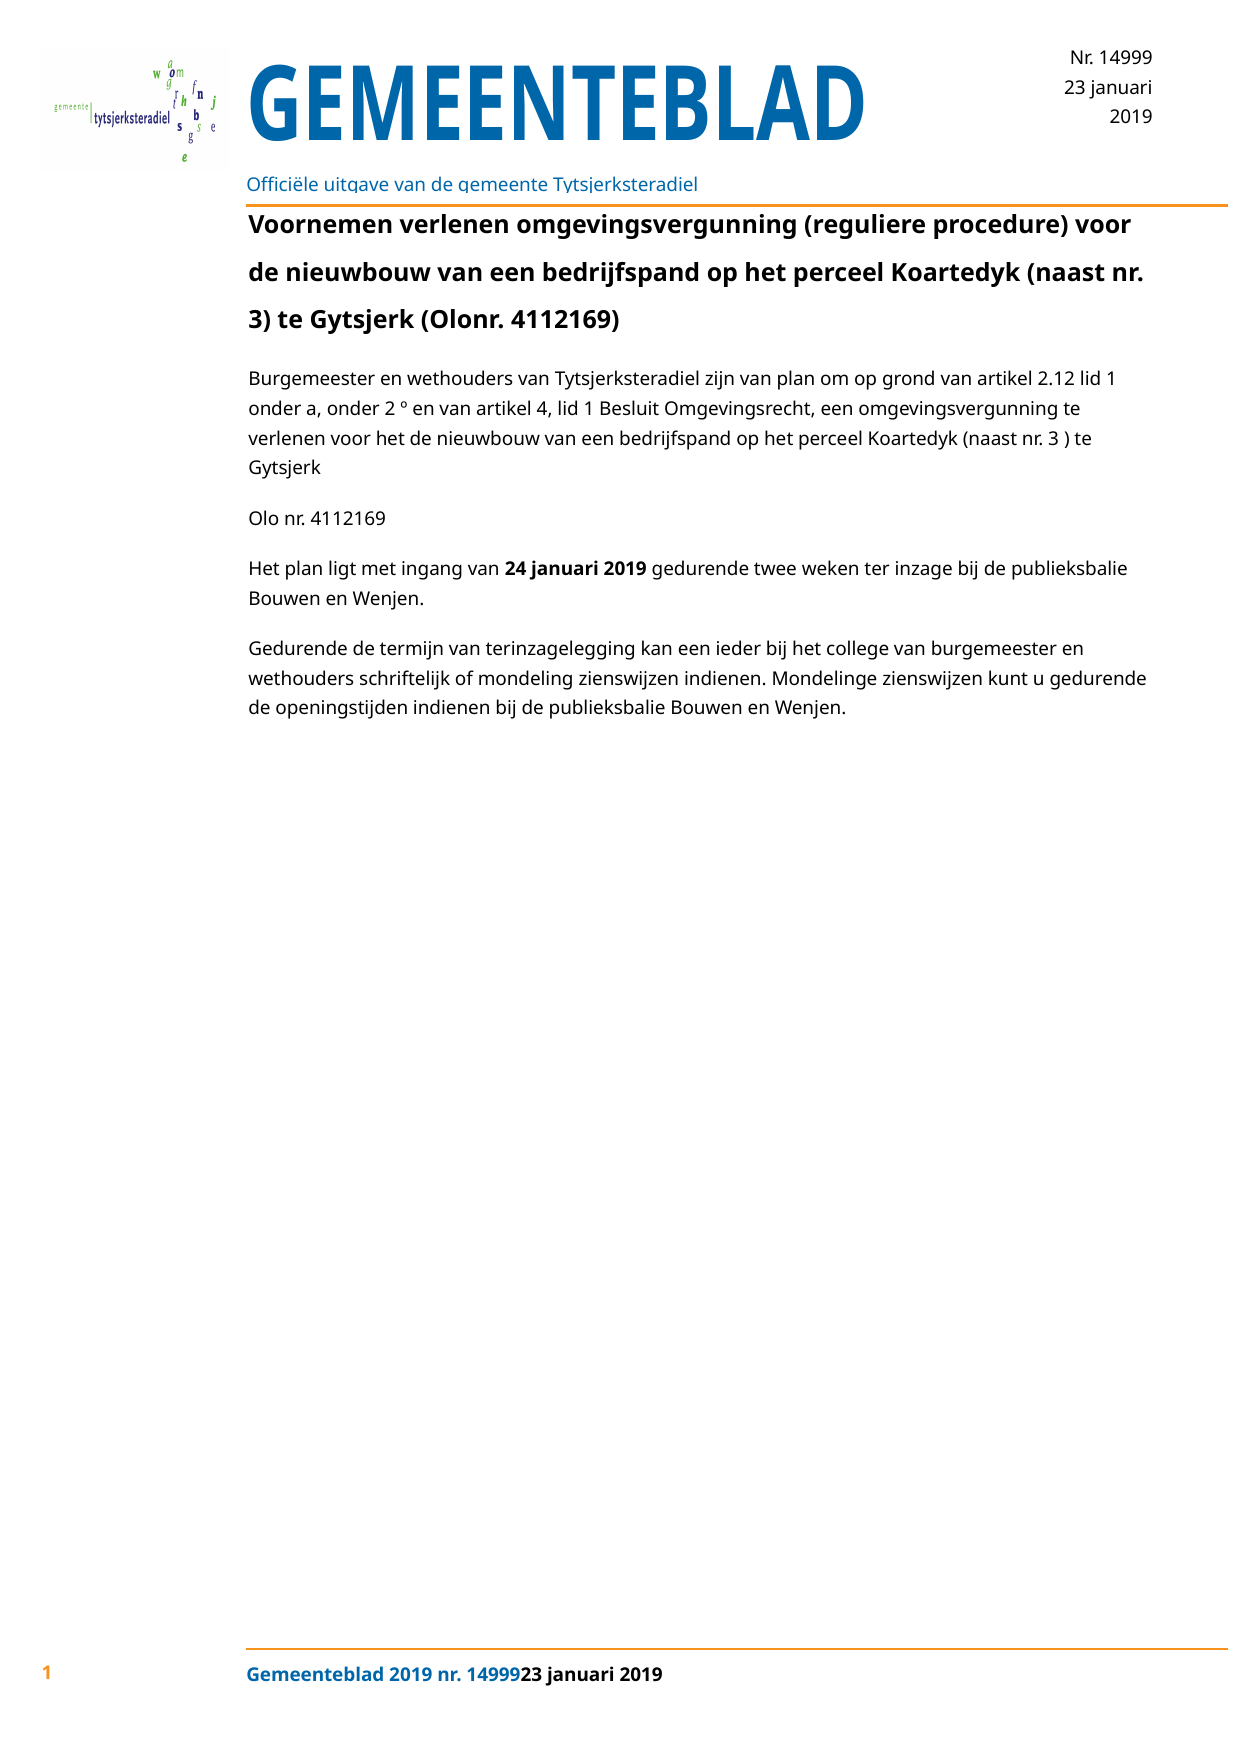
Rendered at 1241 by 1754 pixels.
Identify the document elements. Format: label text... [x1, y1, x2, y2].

text Voornemen verlenen omgevingsvergunning (reguliere procedure) voor de nieuwbouw van een bedrijfspand op het perceel Koartedyk (naast nr. 3) te Gytsjerk (Olonr. 4112169) [248, 207, 1152, 336]
picture [41, 47, 231, 172]
text Het plan ligt met ingang van 24 januari 2019 gedurende twee weken ter inzage bij de publieksbalie Bouwen en Wenjen. [248, 555, 1152, 610]
text Burgemeester en wethouders van Tytsjerksteradiel zijn van plan om op grond van artikel 2.12 lid 1 onder a, onder 2 º en van artikel 4, lid 1 Besluit Omgevingsrecht, een omgevingsvergunning te verlenen voor het de nieuwbouw van een bedrijfspand op het perceel Koartedyk (naast nr. 3 ) te Gytsjerk [248, 366, 1152, 480]
text Gedurende de termijn van terinzagelegging kan een ieder bij het college van burgemeester en wethouders schriftelijk of mondeling zienswijzen indienen. Mondelinge zienswijzen kunt u gedurende de openingstijden indienen bij de publieksbalie Bouwen en Wenjen. [248, 635, 1152, 720]
text Olo nr. 4112169 [248, 505, 1152, 530]
